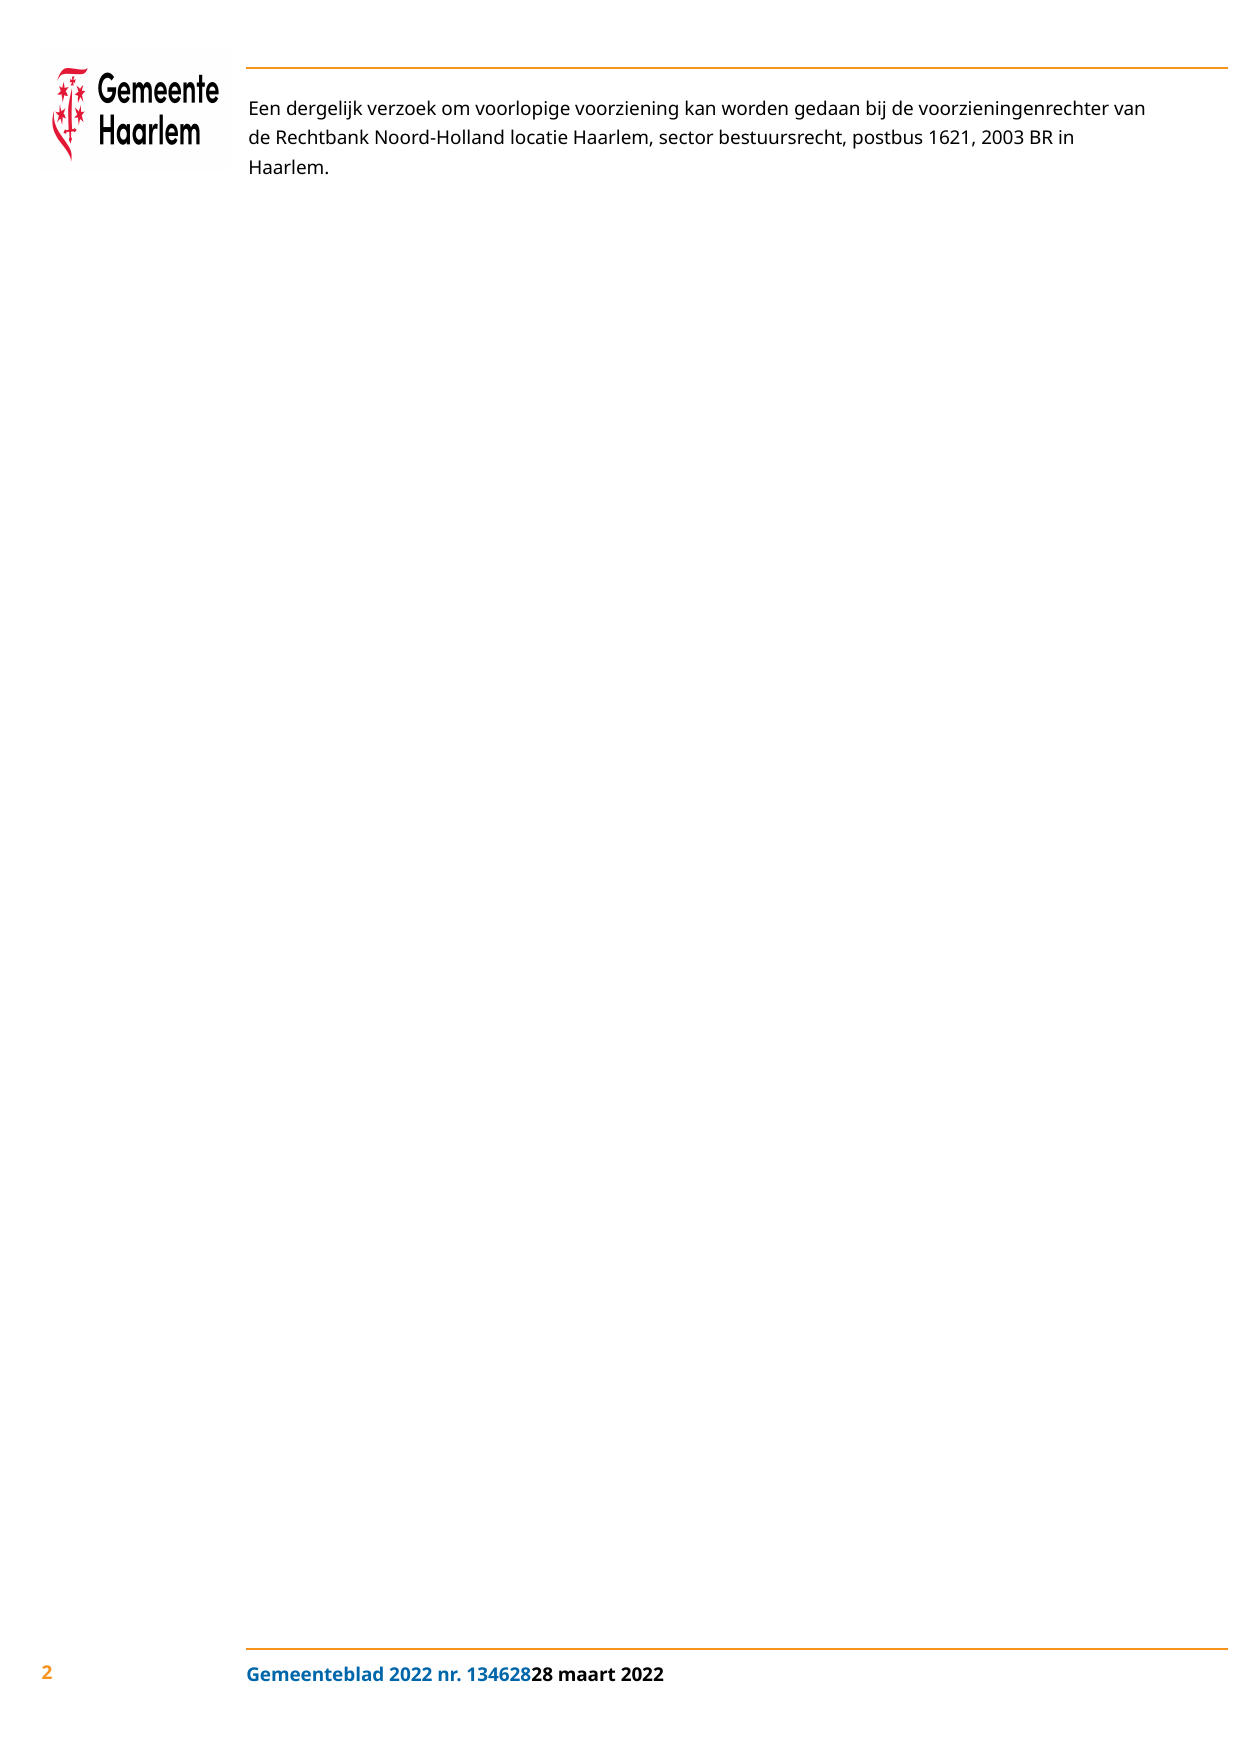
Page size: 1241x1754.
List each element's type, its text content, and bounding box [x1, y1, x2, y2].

picture [41, 47, 231, 172]
text Een dergelijk verzoek om voorlopige voorziening kan worden gedaan bij de voorzieningenrechter van de Rechtbank Noord-Holland locatie Haarlem, sector bestuursrecht, postbus 1621, 2003 BR in Haarlem. [248, 95, 1152, 180]
